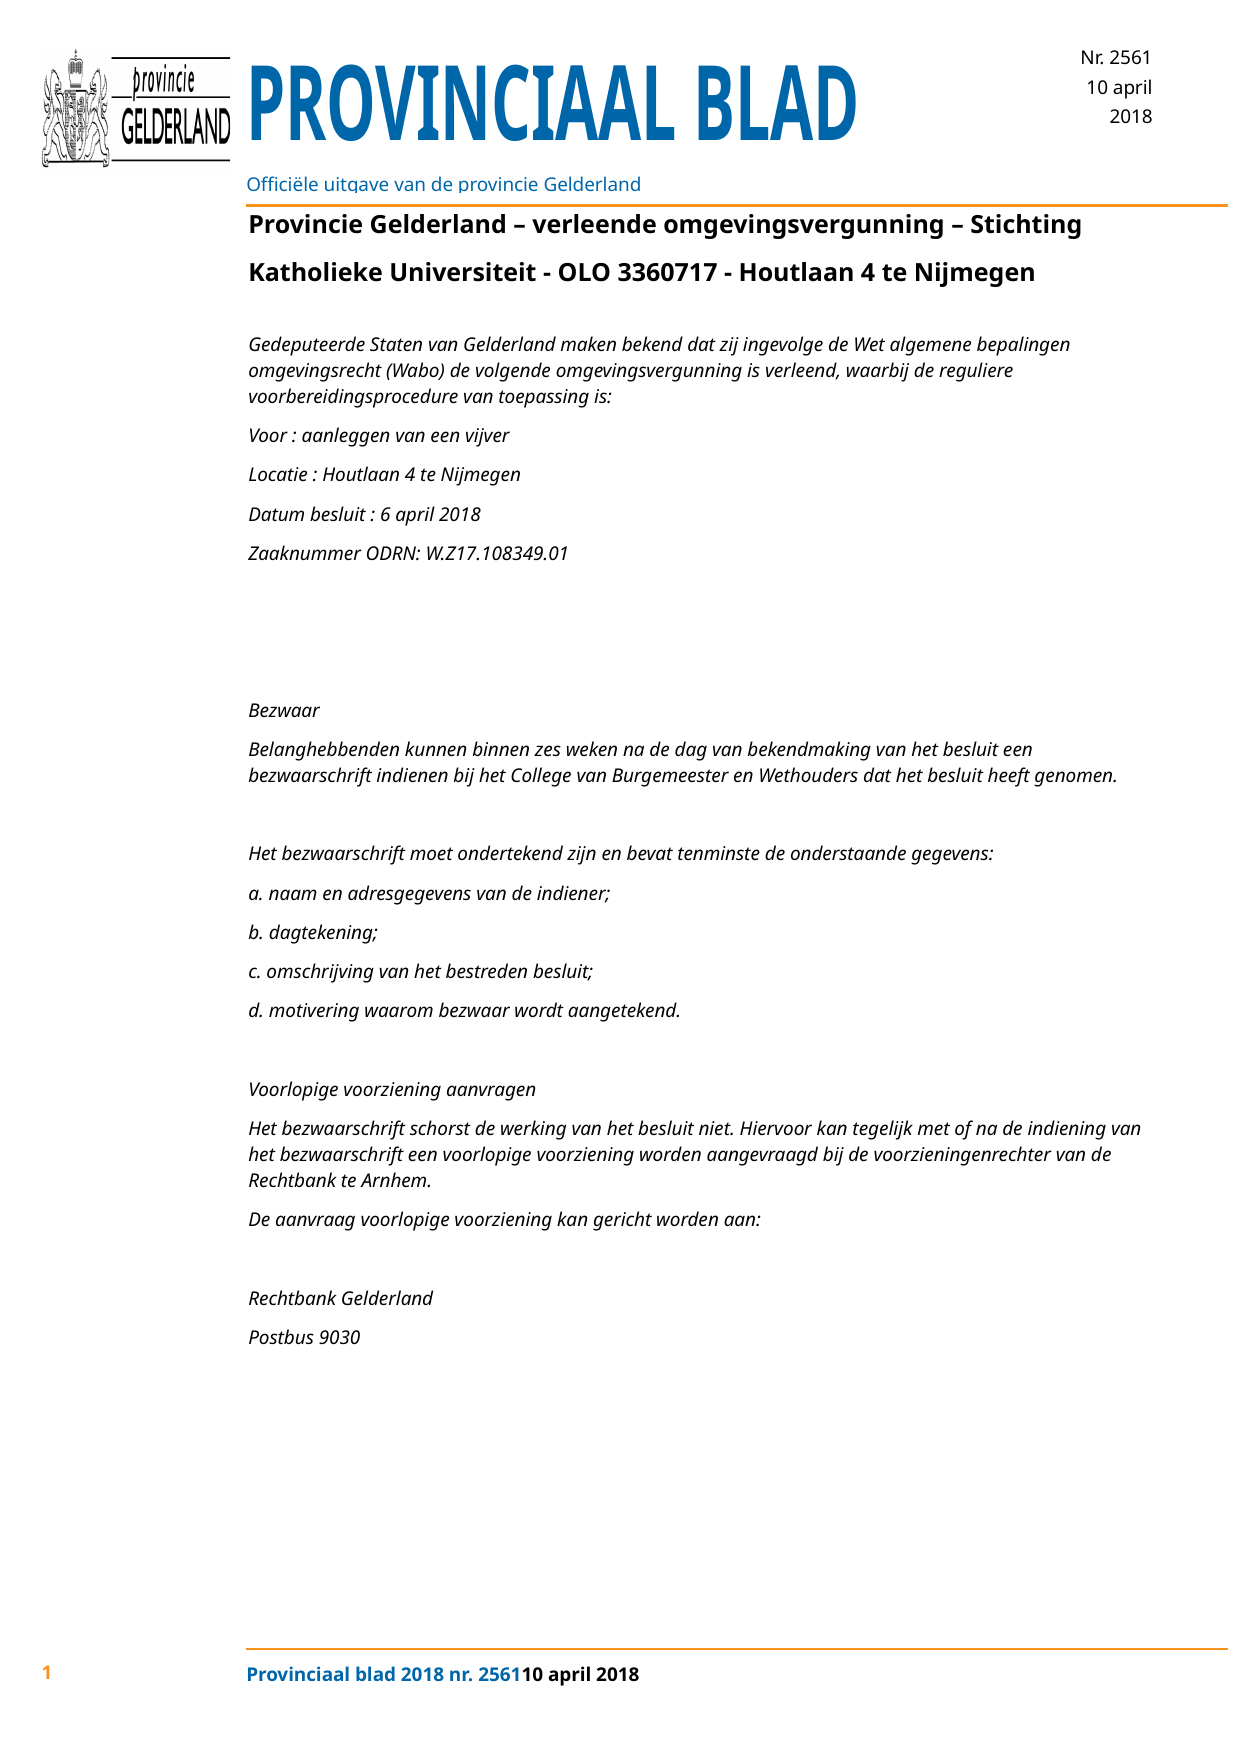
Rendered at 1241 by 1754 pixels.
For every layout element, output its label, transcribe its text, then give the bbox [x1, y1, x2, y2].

picture [41, 47, 231, 172]
text Postbus 9030 [248, 1324, 1152, 1350]
text d. motivering waarom bezwaar wordt aangetekend. [248, 998, 1152, 1023]
text De aanvraag voorlopige voorziening kan gericht worden aan: [248, 1206, 1152, 1232]
text Datum besluit : 6 april 2018 [248, 501, 1152, 526]
text Voor : aanleggen van een vijver [248, 422, 1152, 448]
text Het bezwaarschrift schorst de werking van het besluit niet. Hiervoor kan tegelijk met of na de indiening van het bezwaarschrift een voorlopige voorziening worden aangevraagd bij de voorzieningenrechter van de Rechtbank te Arnhem. [248, 1116, 1152, 1193]
text Het bezwaarschrift moet ondertekend zijn en bevat tenminste de onderstaande gegevens: [248, 841, 1152, 866]
text Locatie : Houtlaan 4 te Nijmegen [248, 461, 1152, 487]
text Gedeputeerde Staten van Gelderland maken bekend dat zij ingevolge de Wet algemene bepalingen omgevingsrecht (Wabo) de volgende omgevingsvergunning is verleend, waarbij de reguliere voorbereidingsprocedure van toepassing is: [248, 331, 1152, 409]
text Rechtbank Gelderland [248, 1285, 1152, 1311]
text b. dagtekening; [248, 919, 1152, 945]
text Belanghebbenden kunnen binnen zes weken na de dag van bekendmaking van het besluit een bezwaarschrift indienen bij het College van Burgemeester en Wethouders dat het besluit heeft genomen. [248, 736, 1152, 788]
text Provincie Gelderland – verleende omgevingsvergunning – Stichting Katholieke Universiteit - OLO 3360717 - Houtlaan 4 te Nijmegen [248, 207, 1152, 288]
text Bezwaar [248, 697, 1152, 723]
text Zaaknummer ODRN: W.Z17.108349.01 [248, 540, 1152, 566]
text a. naam en adresgegevens van de indiener; [248, 880, 1152, 906]
text c. omschrijving van het bestreden besluit; [248, 958, 1152, 984]
text Voorlopige voorziening aanvragen [248, 1076, 1152, 1102]
